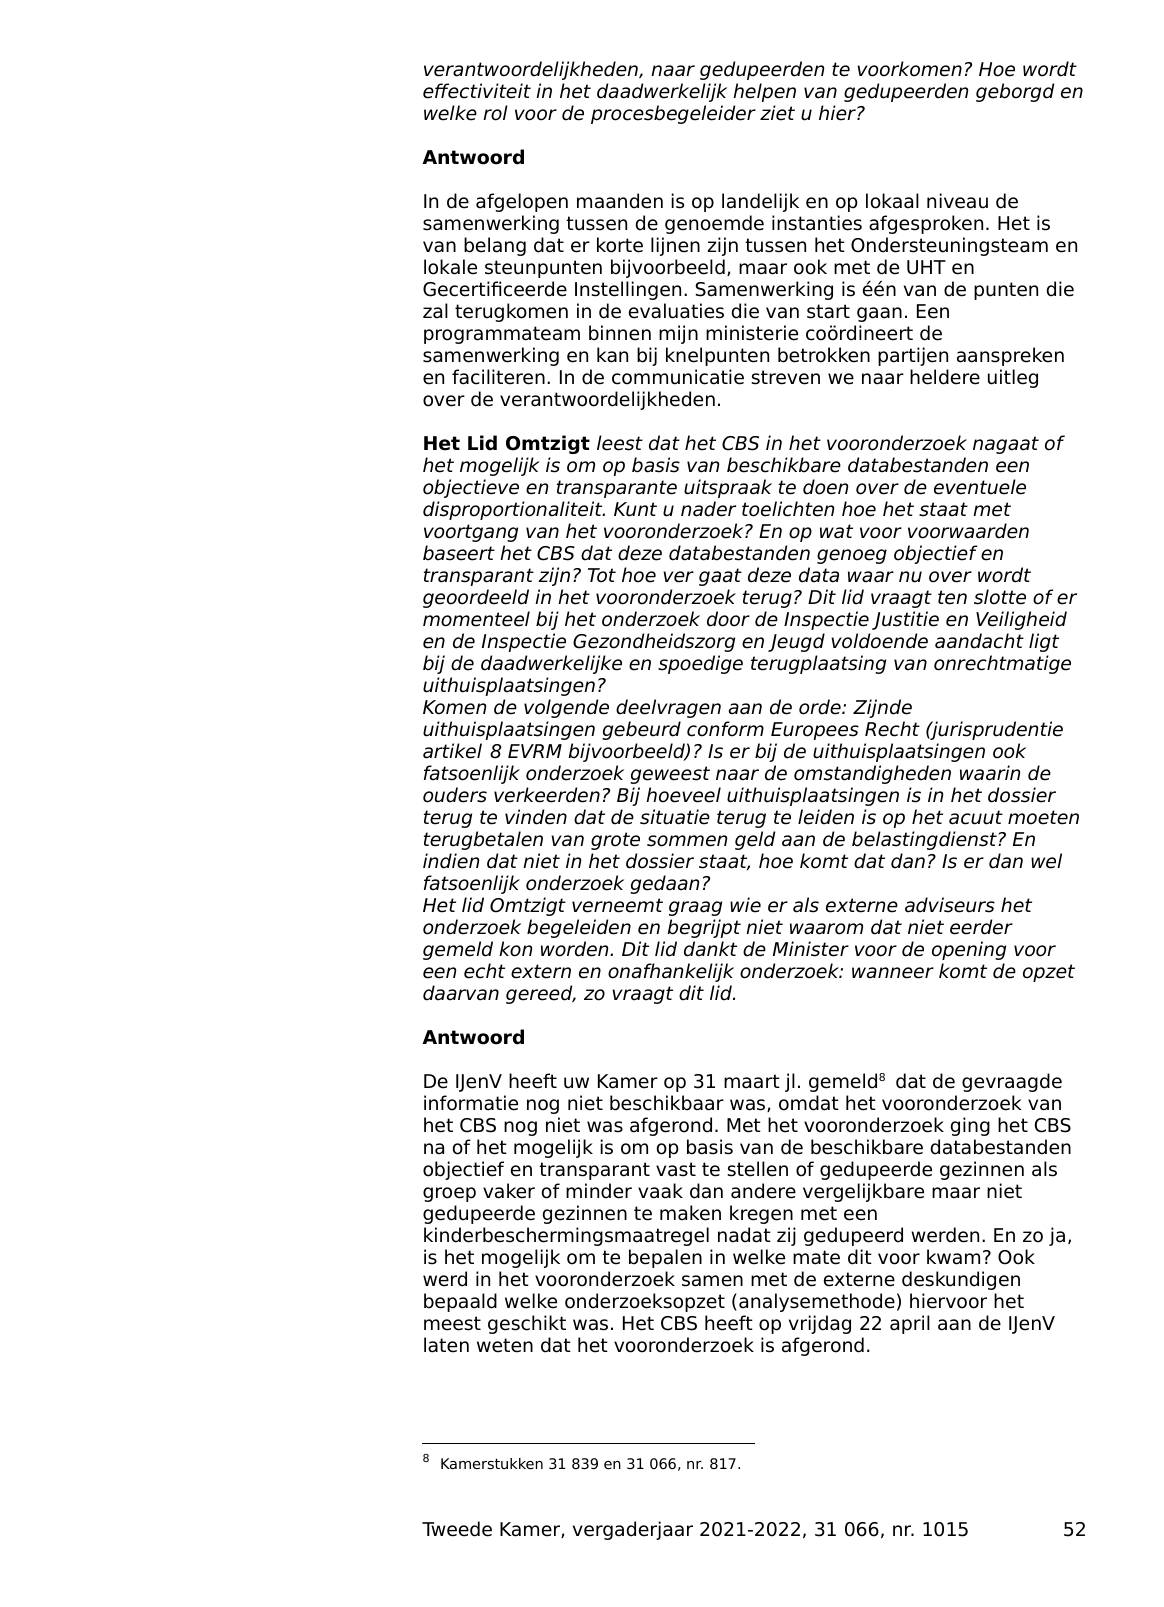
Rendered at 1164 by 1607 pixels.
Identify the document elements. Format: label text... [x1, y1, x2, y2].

text Komen de volgende deelvragen aan de orde: Zijnde uithuisplaatsingen gebeurd conform Europees Recht (jurisprudentie artikel 8 EVRM bijvoorbeeld)? Is er bij de uithuisplaatsingen ook fatsoenlijk onderzoek geweest naar de omstandigheden waarin de ouders verkeerden? Bij hoeveel uithuisplaatsingen is in het dossier terug te vinden dat de situatie terug te leiden is op het acuut moeten terugbetalen van grote sommen geld aan de belastingdienst? En indien dat niet in het dossier staat, hoe komt dat dan? Is er dan wel fatsoenlijk onderzoek gedaan? [422, 697, 1087, 895]
text In de afgelopen maanden is op landelijk en op lokaal niveau de samenwerking tussen de genoemde instanties afgesproken. Het is van belang dat er korte lijnen zijn tussen het Ondersteuningsteam en lokale steunpunten bijvoorbeeld, maar ook met de UHT en Gecertificeerde Instellingen. Samenwerking is één van de punten die zal terugkomen in de evaluaties die van start gaan. Een programmateam binnen mijn ministerie coördineert de samenwerking en kan bij knelpunten betrokken partijen aanspreken en faciliteren. In de communicatie streven we naar heldere uitleg over de verantwoordelijkheden. [422, 191, 1087, 411]
text Kamerstukken 31 839 en 31 066, nr. 817. [422, 1452, 1087, 1474]
text De IJenV heeft uw Kamer op 31 maart jl. gemeld dat de gevraagde informatie nog niet beschikbaar was, omdat het vooronderzoek van het CBS nog niet was afgerond. Met het vooronderzoek ging het CBS na of het mogelijk is om op basis van de beschikbare databestanden objectief en transparant vast te stellen of gedupeerde gezinnen als groep vaker of minder vaak dan andere vergelijkbare maar niet gedupeerde gezinnen te maken kregen met een kinderbeschermingsmaatregel nadat zij gedupeerd werden. En zo ja, is het mogelijk om te bepalen in welke mate dit voor kwam? Ook werd in het vooronderzoek samen met de externe deskundigen bepaald welke onderzoeksopzet (analysemethode) hiervoor het meest geschikt was. Het CBS heeft op vrijdag 22 april aan de IJenV laten weten dat het vooronderzoek is afgerond. [422, 1071, 1087, 1357]
text Het lid Omtzigt verneemt graag wie er als externe adviseurs het onderzoek begeleiden en begrijpt niet waarom dat niet eerder gemeld kon worden. Dit lid dankt de Minister voor de opening voor een echt extern en onafhankelijk onderzoek: wanneer komt de opzet daarvan gereed, zo vraagt dit lid. [422, 895, 1087, 1005]
subtitle Antwoord [422, 1027, 1087, 1049]
text Het Lid Omtzigt leest dat het CBS in het vooronderzoek nagaat of het mogelijk is om op basis van beschikbare databestanden een objectieve en transparante uitspraak te doen over de eventuele disproportionaliteit. Kunt u nader toelichten hoe het staat met voortgang van het vooronderzoek? En op wat voor voorwaarden baseert het CBS dat deze databestanden genoeg objectief en transparant zijn? Tot hoe ver gaat deze data waar nu over wordt geoordeeld in het vooronderzoek terug? Dit lid vraagt ten slotte of er momenteel bij het onderzoek door de Inspectie Justitie en Veiligheid en de Inspectie Gezondheidszorg en Jeugd voldoende aandacht ligt bij de daadwerkelijke en spoedige terugplaatsing van onrechtmatige uithuisplaatsingen? [422, 433, 1087, 697]
text verantwoordelijkheden, naar gedupeerden te voorkomen? Hoe wordt effectiviteit in het daadwerkelijk helpen van gedupeerden geborgd en welke rol voor de procesbegeleider ziet u hier? [422, 59, 1087, 125]
subtitle Antwoord [422, 147, 1087, 169]
